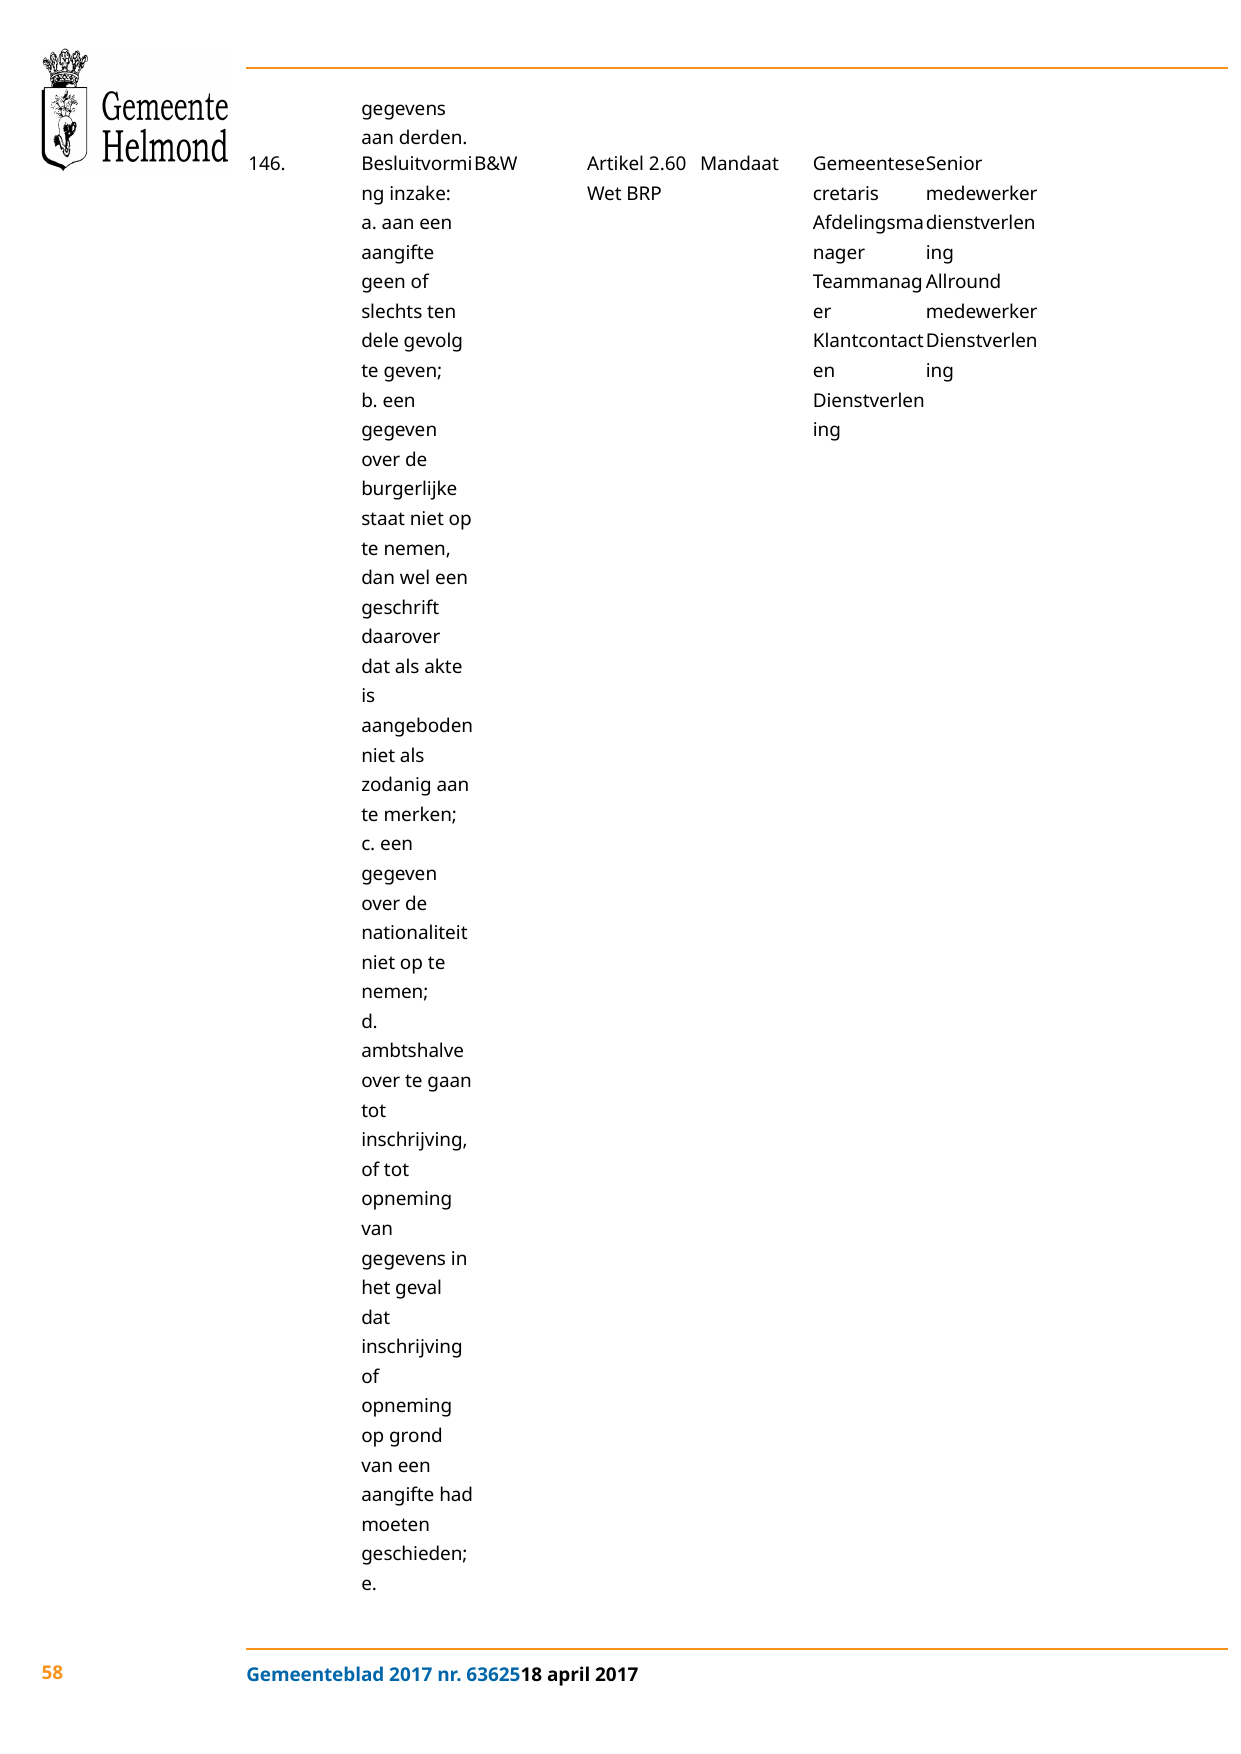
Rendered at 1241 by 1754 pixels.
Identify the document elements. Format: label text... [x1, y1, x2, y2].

table_cell gegevens aan derden. [361, 95, 474, 150]
table_cell [248, 95, 361, 150]
table_cell Mandaat [700, 150, 813, 1596]
table_cell [1039, 150, 1152, 1596]
table_cell [700, 95, 813, 150]
table_cell [1039, 95, 1152, 150]
table_cell B&W [474, 150, 587, 1596]
table_cell [474, 95, 587, 150]
table_cell [587, 95, 700, 150]
picture [41, 47, 231, 172]
table_cell 146. [248, 150, 361, 1596]
table_cell [813, 95, 926, 150]
table_cell Artikel 2.60 Wet BRP [587, 150, 700, 1596]
table_cell [926, 95, 1038, 150]
table_cell Senior medewerker dienstverlening Allround medewerker Dienstverlening [926, 150, 1038, 1596]
table_cell Besluitvorming inzake: a. aan een aangifte geen of slechts ten dele gevolg te geven; b. een gegeven over de burgerlijke staat niet op te nemen, dan wel een geschrift daarover dat als akte is aangeboden niet als zodanig aan te merken; c. een gegeven over de nationaliteit niet op te nemen; d. ambtshalve over te gaan tot inschrijving, of tot opneming van gegevens in het geval dat inschrijving of opneming op grond van een aangifte had moeten geschieden; e. [361, 150, 474, 1596]
table_cell Gemeentesecretaris Afdelingsmanager Teammanager Klantcontact en Dienstverlening [813, 150, 926, 1596]
